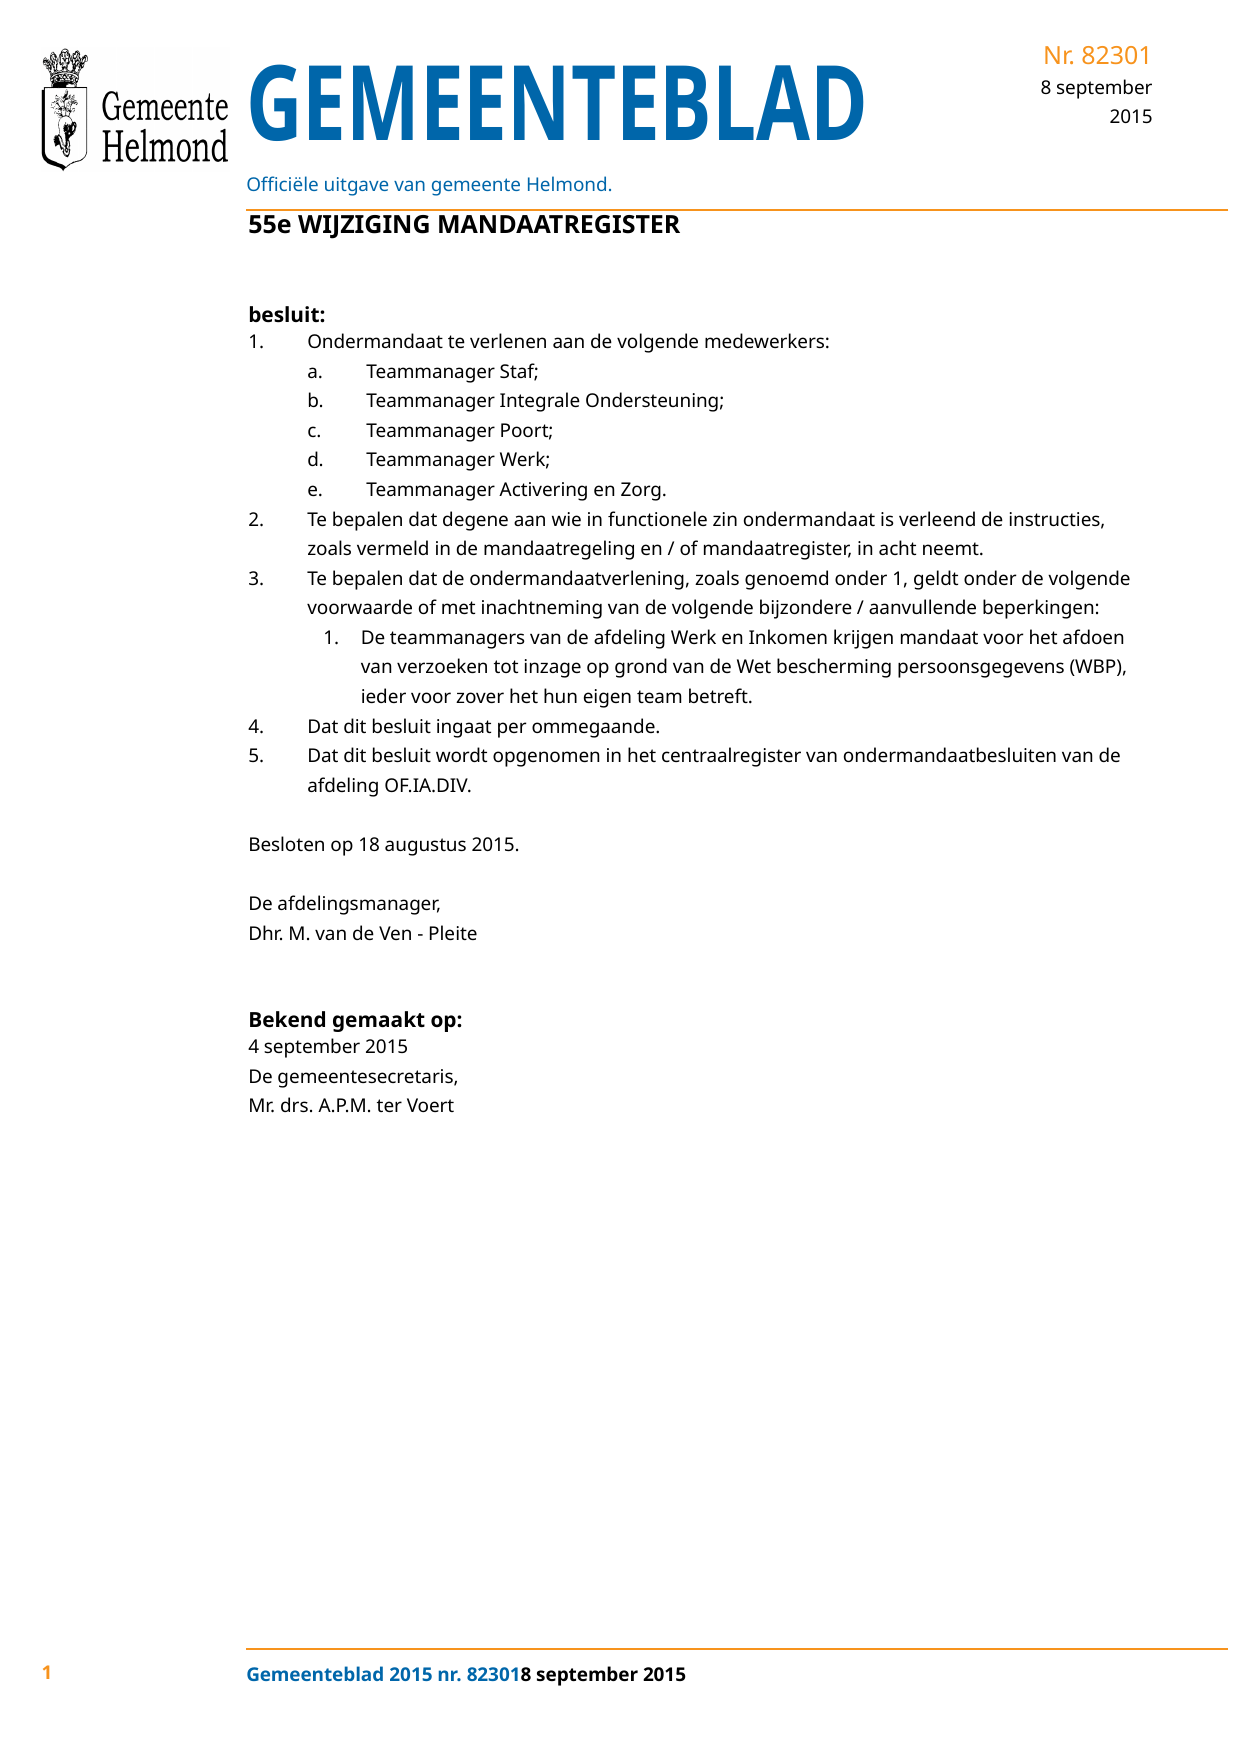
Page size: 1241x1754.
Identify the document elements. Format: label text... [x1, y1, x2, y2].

list Teammanager Integrale Ondersteuning; [307, 387, 1152, 413]
text 55e WIJZIGING MANDAATREGISTER [248, 211, 1152, 241]
list Te bepalen dat de ondermandaatverlening, zoals genoemd onder 1, geldt onder de volgende voorwaarde of met inachtneming van de volgende bijzondere / aanvullende beperkingen: [248, 565, 1152, 620]
text De afdelingsmanager, [248, 890, 1152, 916]
list Dat dit besluit ingaat per ommegaande. [248, 713, 1152, 739]
text Bekend gemaakt op: [248, 1005, 1152, 1033]
list Te bepalen dat degene aan wie in functionele zin ondermandaat is verleend de instructies, zoals vermeld in de mandaatregeling en / of mandaatregister, in acht neemt. [248, 506, 1152, 561]
text Dhr. M. van de Ven - Pleite [248, 920, 1152, 946]
list Teammanager Activering en Zorg. [307, 476, 1152, 502]
text De gemeentesecretaris, [248, 1063, 1152, 1089]
text 4 september 2015 [248, 1033, 1152, 1059]
list De teammanagers van de afdeling Werk en Inkomen krijgen mandaat voor het afdoen van verzoeken tot inzage op grond van de Wet bescherming persoonsgegevens (WBP), ieder voor zover het hun eigen team betreft. [323, 624, 1152, 709]
list Teammanager Poort; [307, 417, 1152, 443]
list Ondermandaat te verlenen aan de volgende medewerkers: [248, 328, 1152, 354]
text Besloten op 18 augustus 2015. [248, 831, 1152, 857]
text Mr. drs. A.P.M. ter Voert [248, 1092, 1152, 1118]
list Teammanager Werk; [307, 447, 1152, 472]
picture [41, 47, 231, 172]
list Teammanager Staf; [307, 358, 1152, 384]
list Dat dit besluit wordt opgenomen in het centraalregister van ondermandaatbesluiten van de afdeling OF.IA.DIV. [248, 742, 1152, 798]
text besluit: [248, 300, 1152, 328]
